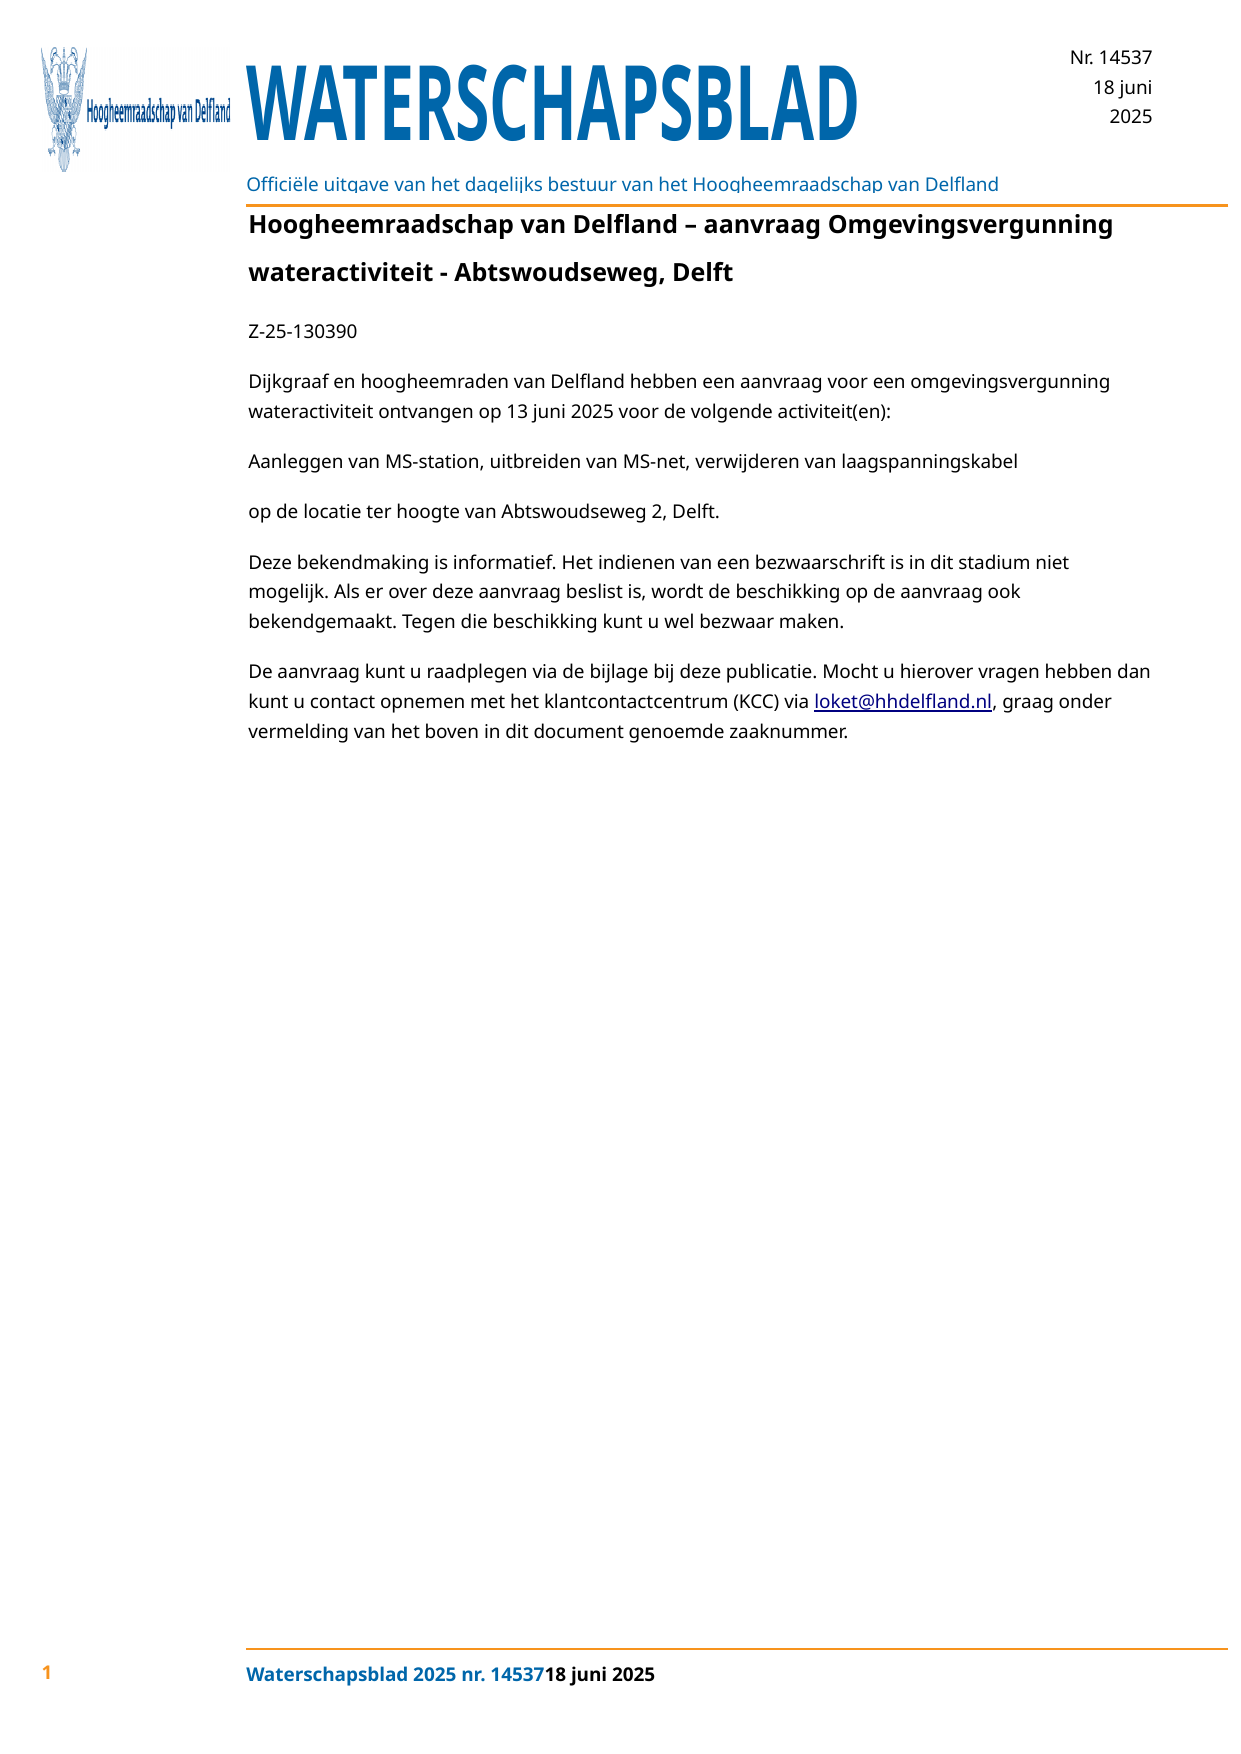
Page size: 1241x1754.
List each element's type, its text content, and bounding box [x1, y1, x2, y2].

text Aanleggen van MS-station, uitbreiden van MS-net, verwijderen van laagspanningskabel [248, 448, 1152, 474]
picture [41, 47, 231, 172]
text Deze bekendmaking is informatief. Het indienen van een bezwaarschrift is in dit stadium niet mogelijk. Als er over deze aanvraag beslist is, wordt de beschikking op de aanvraag ook bekendgemaakt. Tegen die beschikking kunt u wel bezwaar maken. [248, 549, 1152, 634]
text Dijkgraaf en hoogheemraden van Delfland hebben een aanvraag voor een omgevingsvergunning wateractiviteit ontvangen op 13 juni 2025 voor de volgende activiteit(en): [248, 368, 1152, 424]
text De aanvraag kunt u raadplegen via de bijlage bij deze publicatie. Mocht u hierover vragen hebben dan kunt u contact opnemen met het klantcontactcentrum (KCC) via loket@hhdelfland.nl, graag onder vermelding van het boven in dit document genoemde zaaknummer. [248, 659, 1152, 744]
text Z-25-130390 [248, 318, 1152, 344]
text op de locatie ter hoogte van Abtswoudseweg 2, Delft. [248, 499, 1152, 524]
text Hoogheemraadschap van Delfland – aanvraag Omgevingsvergunning wateractiviteit - Abtswoudseweg, Delft [248, 207, 1152, 288]
